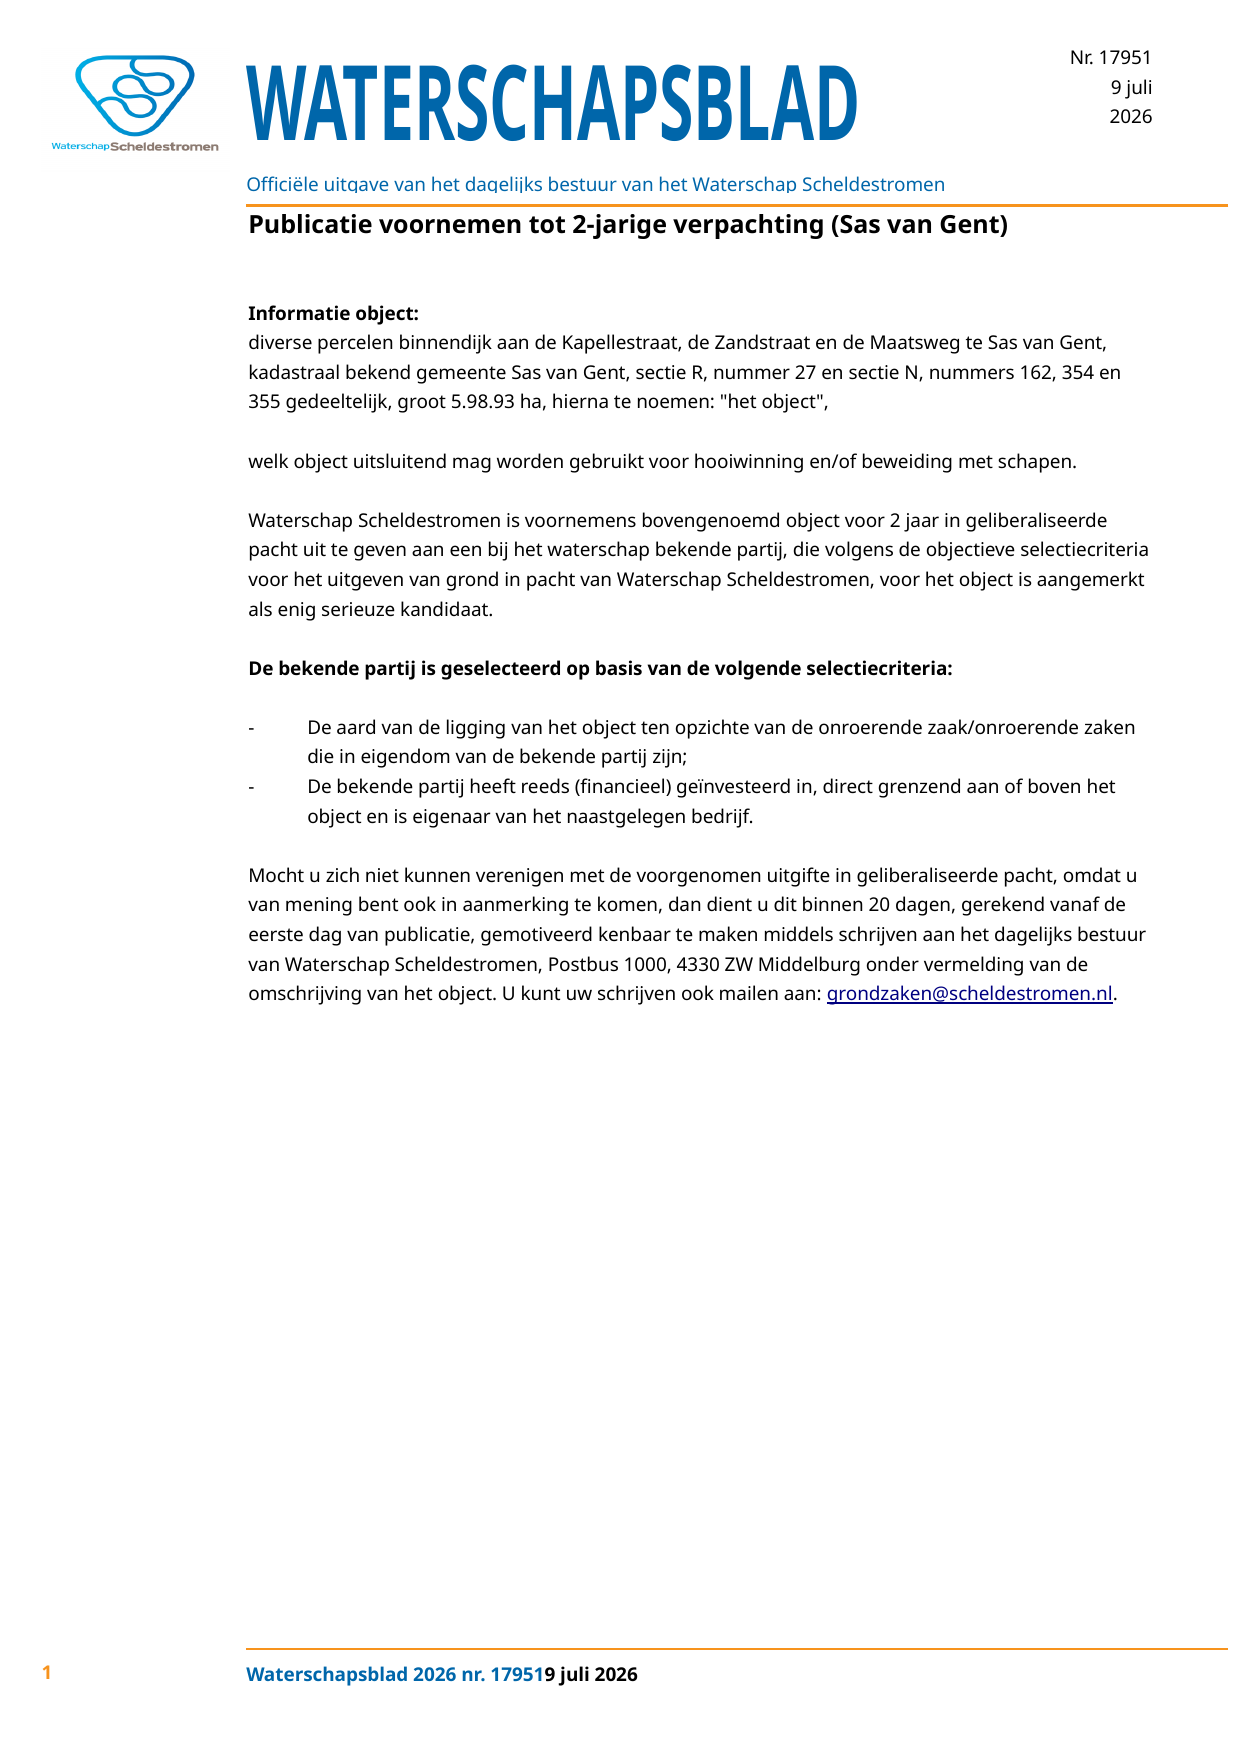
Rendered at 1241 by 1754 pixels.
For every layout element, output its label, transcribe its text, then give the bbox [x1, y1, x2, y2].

text omschrijving van het object. U kunt uw schrijven ook mailen aan: grondzaken@scheldestromen.nl. [248, 980, 1152, 1006]
text diverse percelen binnendijk aan de Kapellestraat, de Zandstraat en de Maatsweg te Sas van Gent, [248, 329, 1152, 355]
text Publicatie voornemen tot 2-jarige verpachting (Sas van Gent) [248, 207, 1152, 241]
text welk object uitsluitend mag worden gebruikt voor hooiwinning en/of beweiding met schapen. [248, 448, 1152, 473]
text Informatie object: [248, 300, 1152, 326]
list De aard van de ligging van het object ten opzichte van de onroerende zaak/onroerende zaken die in eigendom van de bekende partij zijn; [248, 714, 1152, 769]
text De bekende partij is geselecteerd op basis van de volgende selectiecriteria: [248, 655, 1152, 681]
text kadastraal bekend gemeente Sas van Gent, sectie R, nummer 27 en sectie N, nummers 162, 354 en 355 gedeeltelijk, groot 5.98.93 ha, hierna te noemen: "het object", [248, 359, 1152, 414]
list De bekende partij heeft reeds (financieel) geïnvesteerd in, direct grenzend aan of boven het object en is eigenaar van het naastgelegen bedrijf. [248, 773, 1152, 828]
text Waterschap Scheldestromen is voornemens bovengenoemd object voor 2 jaar in geliberaliseerde pacht uit te geven aan een bij het waterschap bekende partij, die volgens de objectieve selectiecriteria voor het uitgeven van grond in pacht van Waterschap Scheldestromen, voor het object is aangemerkt als enig serieuze kandidaat. [248, 507, 1152, 621]
text Mocht u zich niet kunnen verenigen met de voorgenomen uitgifte in geliberaliseerde pacht, omdat u van mening bent ook in aanmerking te komen, dan dient u dit binnen 20 dagen, gerekend vanaf de eerste dag van publicatie, gemotiveerd kenbaar te maken middels schrijven aan het dagelijks bestuur van Waterschap Scheldestromen, Postbus 1000, 4330 ZW Middelburg onder vermelding van de [248, 862, 1152, 976]
picture [41, 47, 231, 172]
